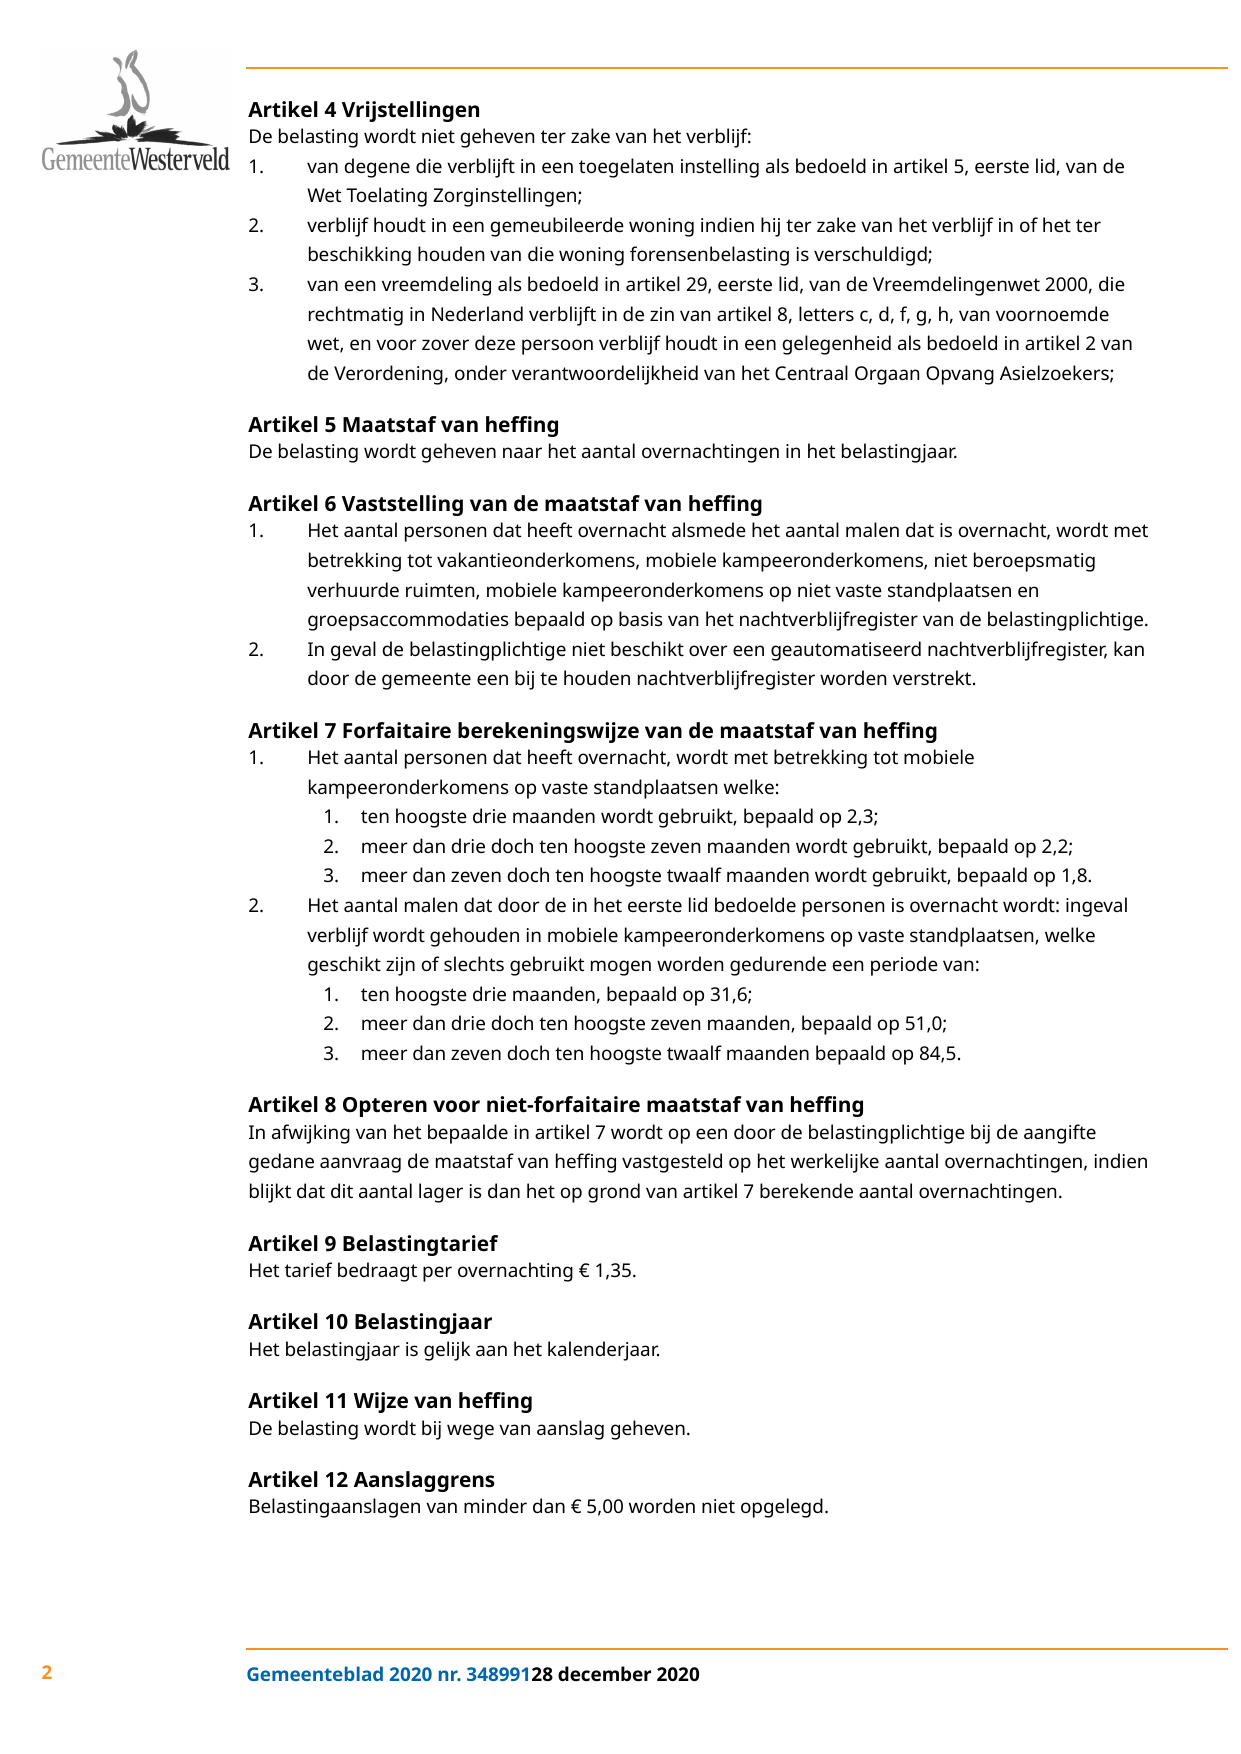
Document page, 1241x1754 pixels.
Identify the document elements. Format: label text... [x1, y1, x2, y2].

text Het tarief bedraagt per overnachting € 1,35. [248, 1257, 1152, 1283]
list meer dan drie doch ten hoogste zeven maanden wordt gebruikt, bepaald op 2,2; [323, 833, 1152, 859]
text In afwijking van het bepaalde in artikel 7 wordt op een door de belastingplichtige bij de aangifte gedane aanvraag de maatstaf van heffing vastgesteld op het werkelijke aantal overnachtingen, indien blijkt dat dit aantal lager is dan het op grond van artikel 7 berekende aantal overnachtingen. [248, 1119, 1152, 1204]
text Artikel 6 Vaststelling van de maatstaf van heffing [248, 489, 1152, 518]
list ten hoogste drie maanden, bepaald op 31,6; [323, 981, 1152, 1007]
picture [41, 47, 231, 172]
text Artikel 7 Forfaitaire berekeningswijze van de maatstaf van heffing [248, 716, 1152, 744]
text De belasting wordt bij wege van aanslag geheven. [248, 1415, 1152, 1441]
list meer dan zeven doch ten hoogste twaalf maanden wordt gebruikt, bepaald op 1,8. [323, 863, 1152, 888]
list In geval de belastingplichtige niet beschikt over een geautomatiseerd nachtverblijfregister, kan door de gemeente een bij te houden nachtverblijfregister worden verstrekt. [248, 636, 1152, 691]
text De belasting wordt geheven naar het aantal overnachtingen in het belastingjaar. [248, 439, 1152, 464]
text Artikel 11 Wijze van heffing [248, 1386, 1152, 1415]
text Belastingaanslagen van minder dan € 5,00 worden niet opgelegd. [248, 1494, 1152, 1519]
text Artikel 8 Opteren voor niet-forfaitaire maatstaf van heffing [248, 1091, 1152, 1119]
text Artikel 5 Maatstaf van heffing [248, 410, 1152, 439]
list Het aantal malen dat door de in het eerste lid bedoelde personen is overnacht wordt: ingeval verblijf wordt gehouden in mobiele kampeeronderkomens op vaste standplaatsen, welke geschikt zijn of slechts gebruikt mogen worden gedurende een periode van: [248, 892, 1152, 977]
list meer dan drie doch ten hoogste zeven maanden, bepaald op 51,0; [323, 1011, 1152, 1036]
list van degene die verblijft in een toegelaten instelling als bedoeld in artikel 5, eerste lid, van de Wet Toelating Zorginstellingen; [248, 153, 1152, 208]
list Het aantal personen dat heeft overnacht alsmede het aantal malen dat is overnacht, wordt met betrekking tot vakantieonderkomens, mobiele kampeeronderkomens, niet beroepsmatig verhuurde ruimten, mobiele kampeeronderkomens op niet vaste standplaatsen en groepsaccommodaties bepaald op basis van het nachtverblijfregister van de belastingplichtige. [248, 518, 1152, 632]
list Het aantal personen dat heeft overnacht, wordt met betrekking tot mobiele kampeeronderkomens op vaste standplaatsen welke: [248, 744, 1152, 800]
list van een vreemdeling als bedoeld in artikel 29, eerste lid, van de Vreemdelingenwet 2000, die rechtmatig in Nederland verblijft in de zin van artikel 8, letters c, d, f, g, h, van voornoemde wet, en voor zover deze persoon verblijf houdt in een gelegenheid als bedoeld in artikel 2 van de Verordening, onder verantwoordelijkheid van het Centraal Orgaan Opvang Asielzoekers; [248, 271, 1152, 386]
list ten hoogste drie maanden wordt gebruikt, bepaald op 2,3; [323, 803, 1152, 829]
text Artikel 12 Aanslaggrens [248, 1465, 1152, 1494]
list meer dan zeven doch ten hoogste twaalf maanden bepaald op 84,5. [323, 1040, 1152, 1066]
text Artikel 4 Vrijstellingen [248, 95, 1152, 123]
text Het belastingjaar is gelijk aan het kalenderjaar. [248, 1336, 1152, 1362]
text De belasting wordt niet geheven ter zake van het verblijf: [248, 123, 1152, 149]
list verblijf houdt in een gemeubileerde woning indien hij ter zake van het verblijf in of het ter beschikking houden van die woning forensenbelasting is verschuldigd; [248, 212, 1152, 267]
text Artikel 9 Belastingtarief [248, 1229, 1152, 1257]
text Artikel 10 Belastingjaar [248, 1307, 1152, 1336]
